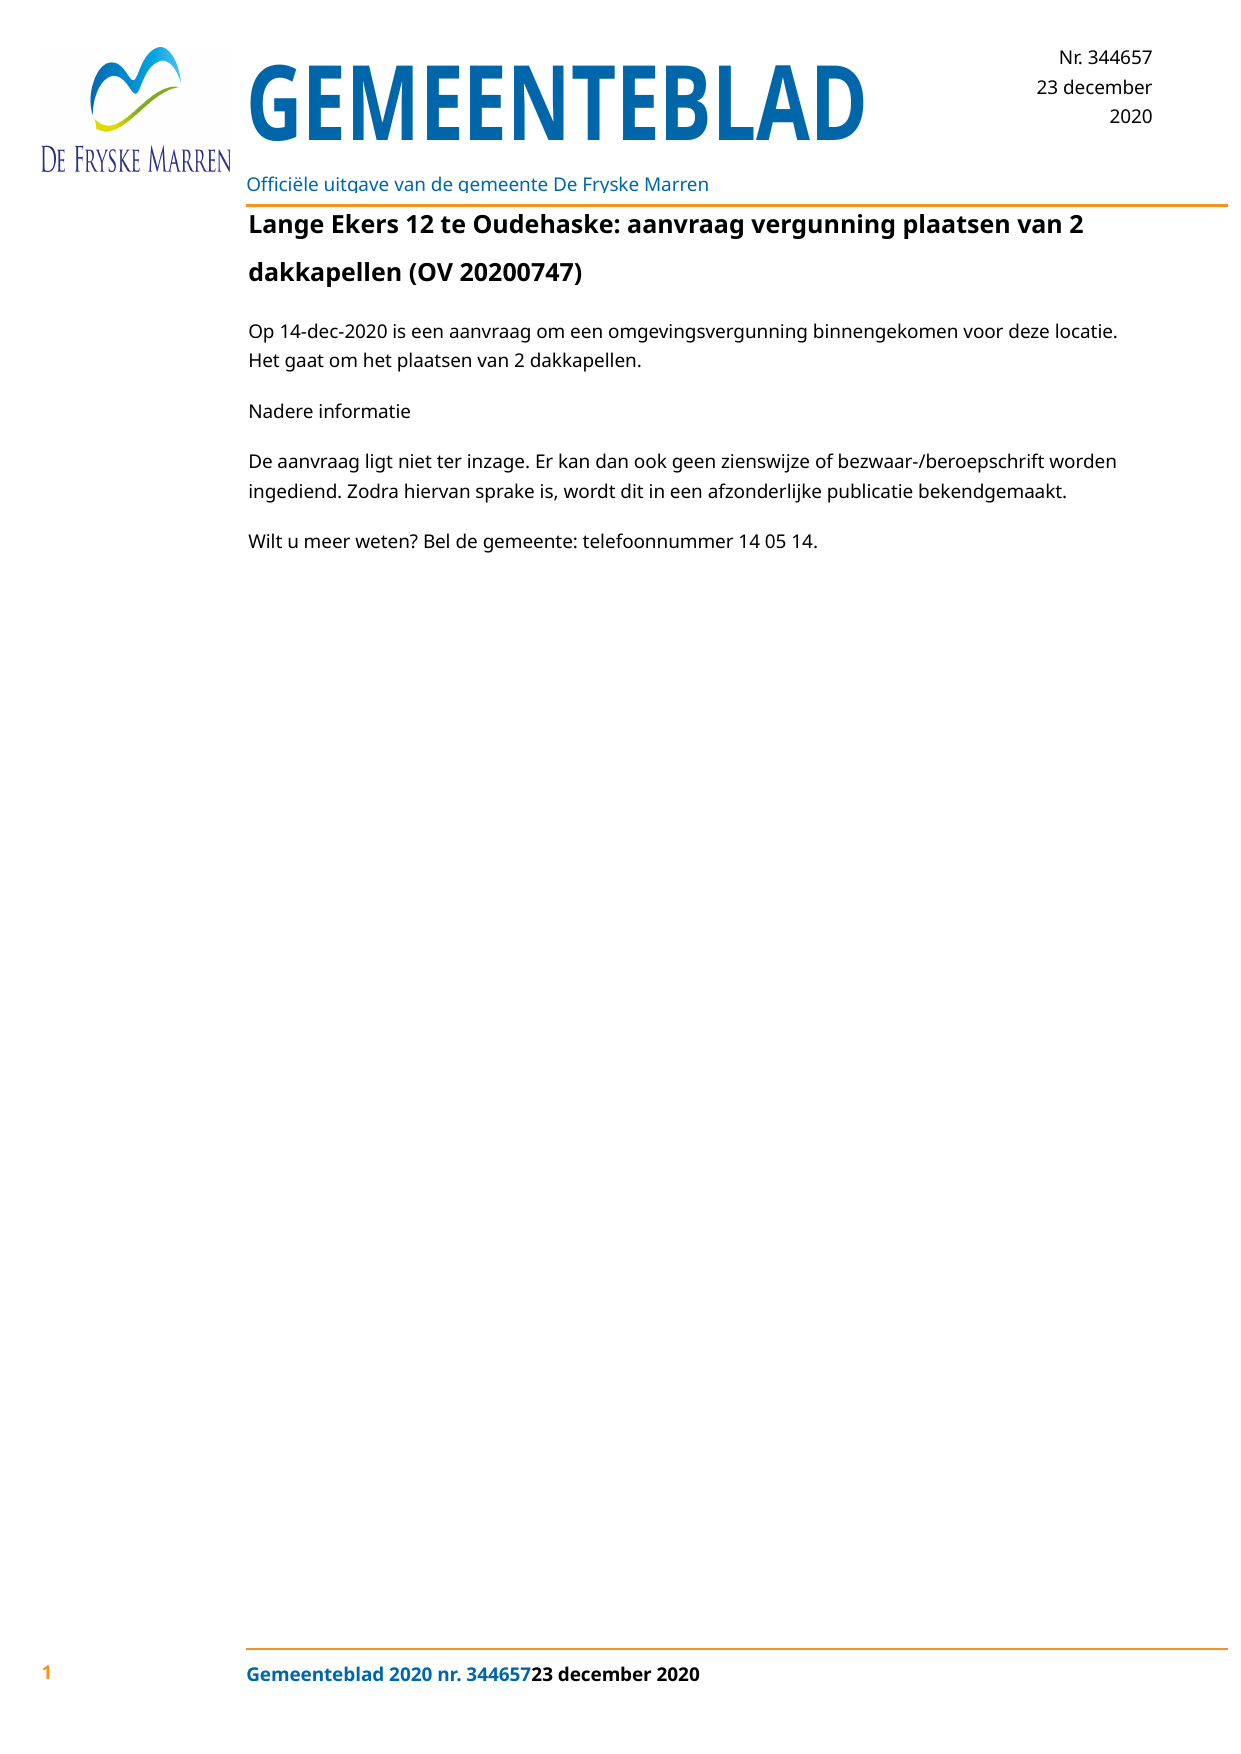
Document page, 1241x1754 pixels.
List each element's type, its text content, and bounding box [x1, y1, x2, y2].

text Wilt u meer weten? Bel de gemeente: telefoonnummer 14 05 14. [248, 528, 1152, 554]
text De aanvraag ligt niet ter inzage. Er kan dan ook geen zienswijze of bezwaar-/beroepschrift worden ingediend. Zodra hiervan sprake is, wordt dit in een afzonderlijke publicatie bekendgemaakt. [248, 448, 1152, 504]
text Nadere informatie [248, 398, 1152, 424]
picture [41, 47, 231, 172]
text Lange Ekers 12 te Oudehaske: aanvraag vergunning plaatsen van 2 dakkapellen (OV 20200747) [248, 207, 1152, 288]
text Op 14-dec-2020 is een aanvraag om een omgevingsvergunning binnengekomen voor deze locatie. Het gaat om het plaatsen van 2 dakkapellen. [248, 318, 1152, 373]
